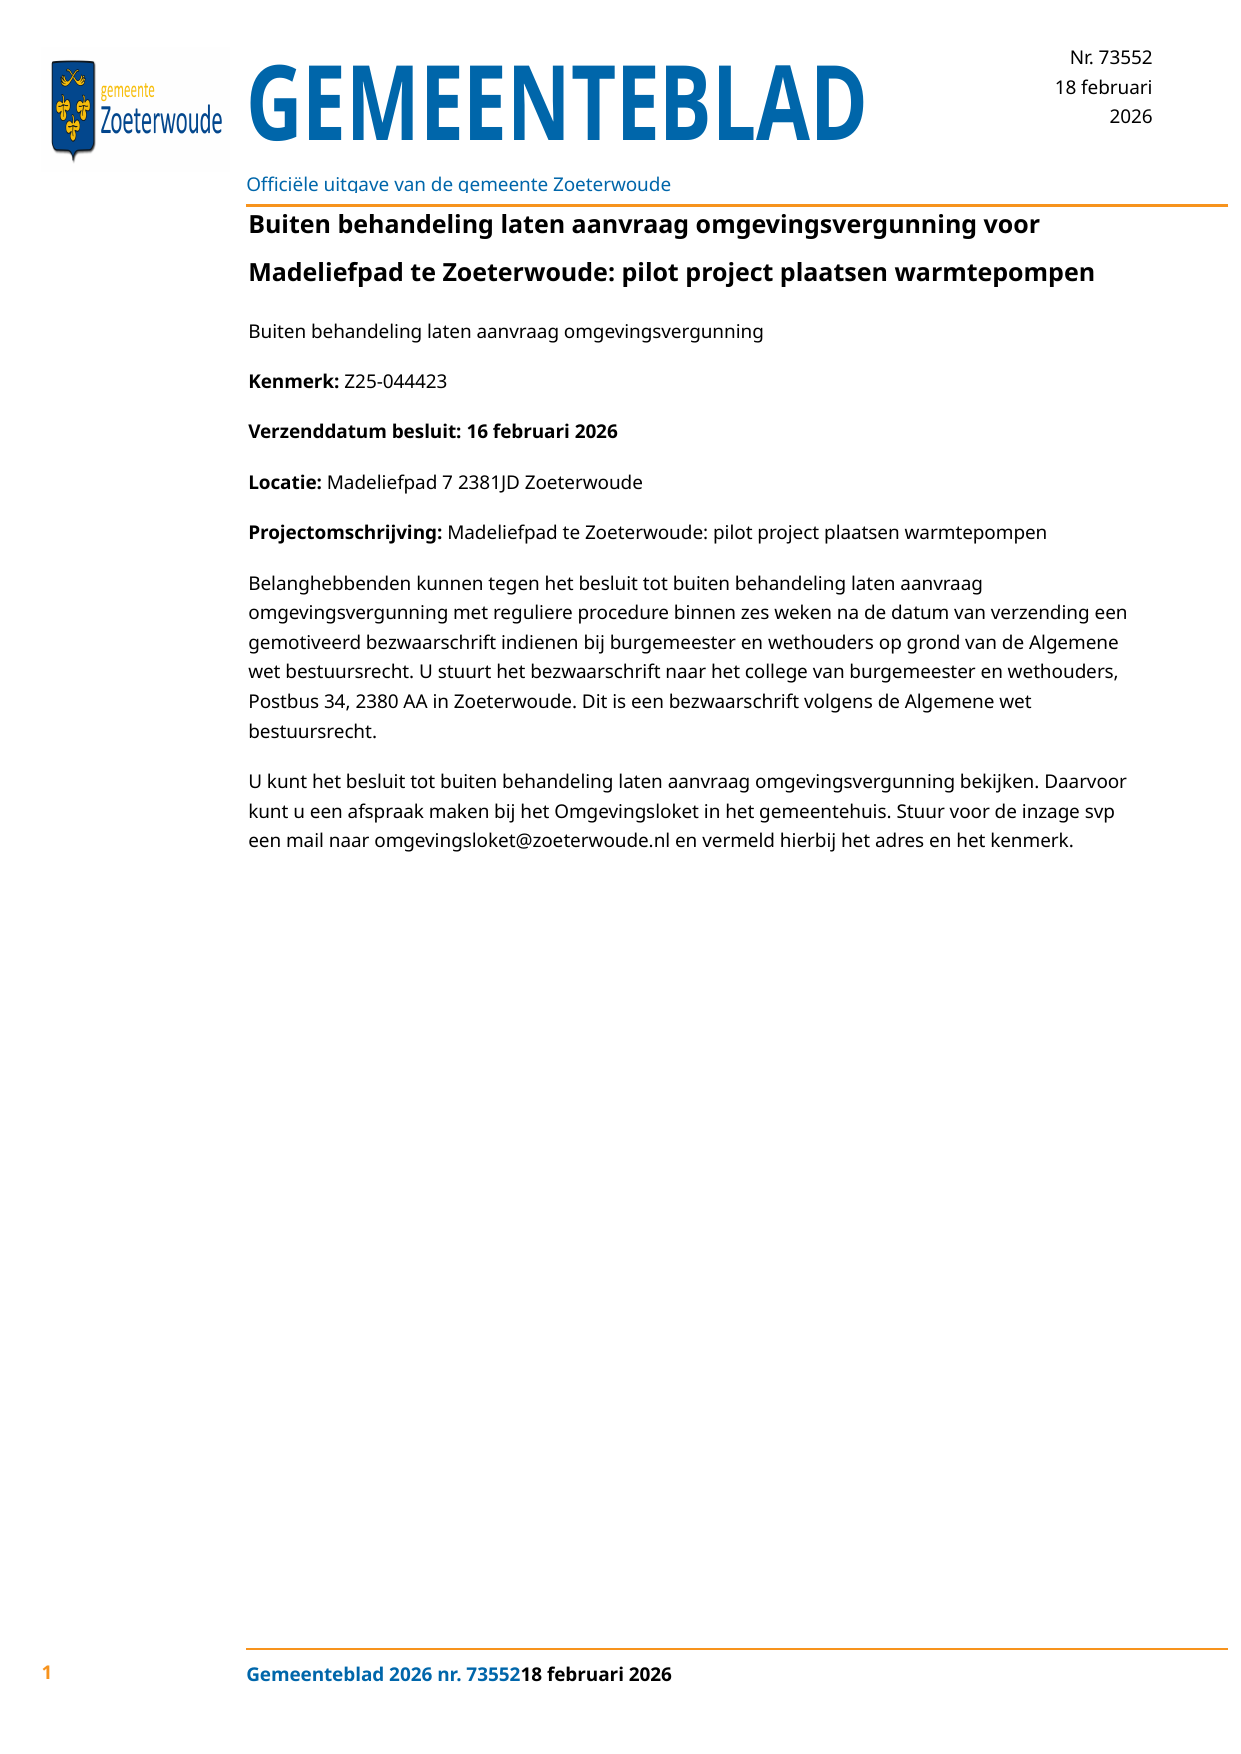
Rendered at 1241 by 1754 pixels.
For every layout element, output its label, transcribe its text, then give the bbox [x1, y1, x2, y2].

text Belanghebbenden kunnen tegen het besluit tot buiten behandeling laten aanvraag omgevingsvergunning met reguliere procedure binnen zes weken na de datum van verzending een gemotiveerd bezwaarschrift indienen bij burgemeester en wethouders op grond van de Algemene wet bestuursrecht. U stuurt het bezwaarschrift naar het college van burgemeester en wethouders, Postbus 34, 2380 AA in Zoeterwoude. Dit is een bezwaarschrift volgens de Algemene wet bestuursrecht. [248, 570, 1152, 744]
text Locatie: Madeliefpad 7 2381JD Zoeterwoude [248, 469, 1152, 495]
text Buiten behandeling laten aanvraag omgevingsvergunning voor Madeliefpad te Zoeterwoude: pilot project plaatsen warmtepompen [248, 207, 1152, 288]
text Buiten behandeling laten aanvraag omgevingsvergunning [248, 318, 1152, 344]
text U kunt het besluit tot buiten behandeling laten aanvraag omgevingsvergunning bekijken. Daarvoor kunt u een afspraak maken bij het Omgevingsloket in het gemeentehuis. Stuur voor de inzage svp een mail naar omgevingsloket@zoeterwoude.nl en vermeld hierbij het adres en het kenmerk. [248, 768, 1152, 853]
picture [41, 47, 231, 172]
text Kenmerk: Z25-044423 [248, 368, 1152, 394]
text Verzenddatum besluit: 16 februari 2026 [248, 419, 1152, 444]
text Projectomschrijving: Madeliefpad te Zoeterwoude: pilot project plaatsen warmtepompen [248, 519, 1152, 545]
